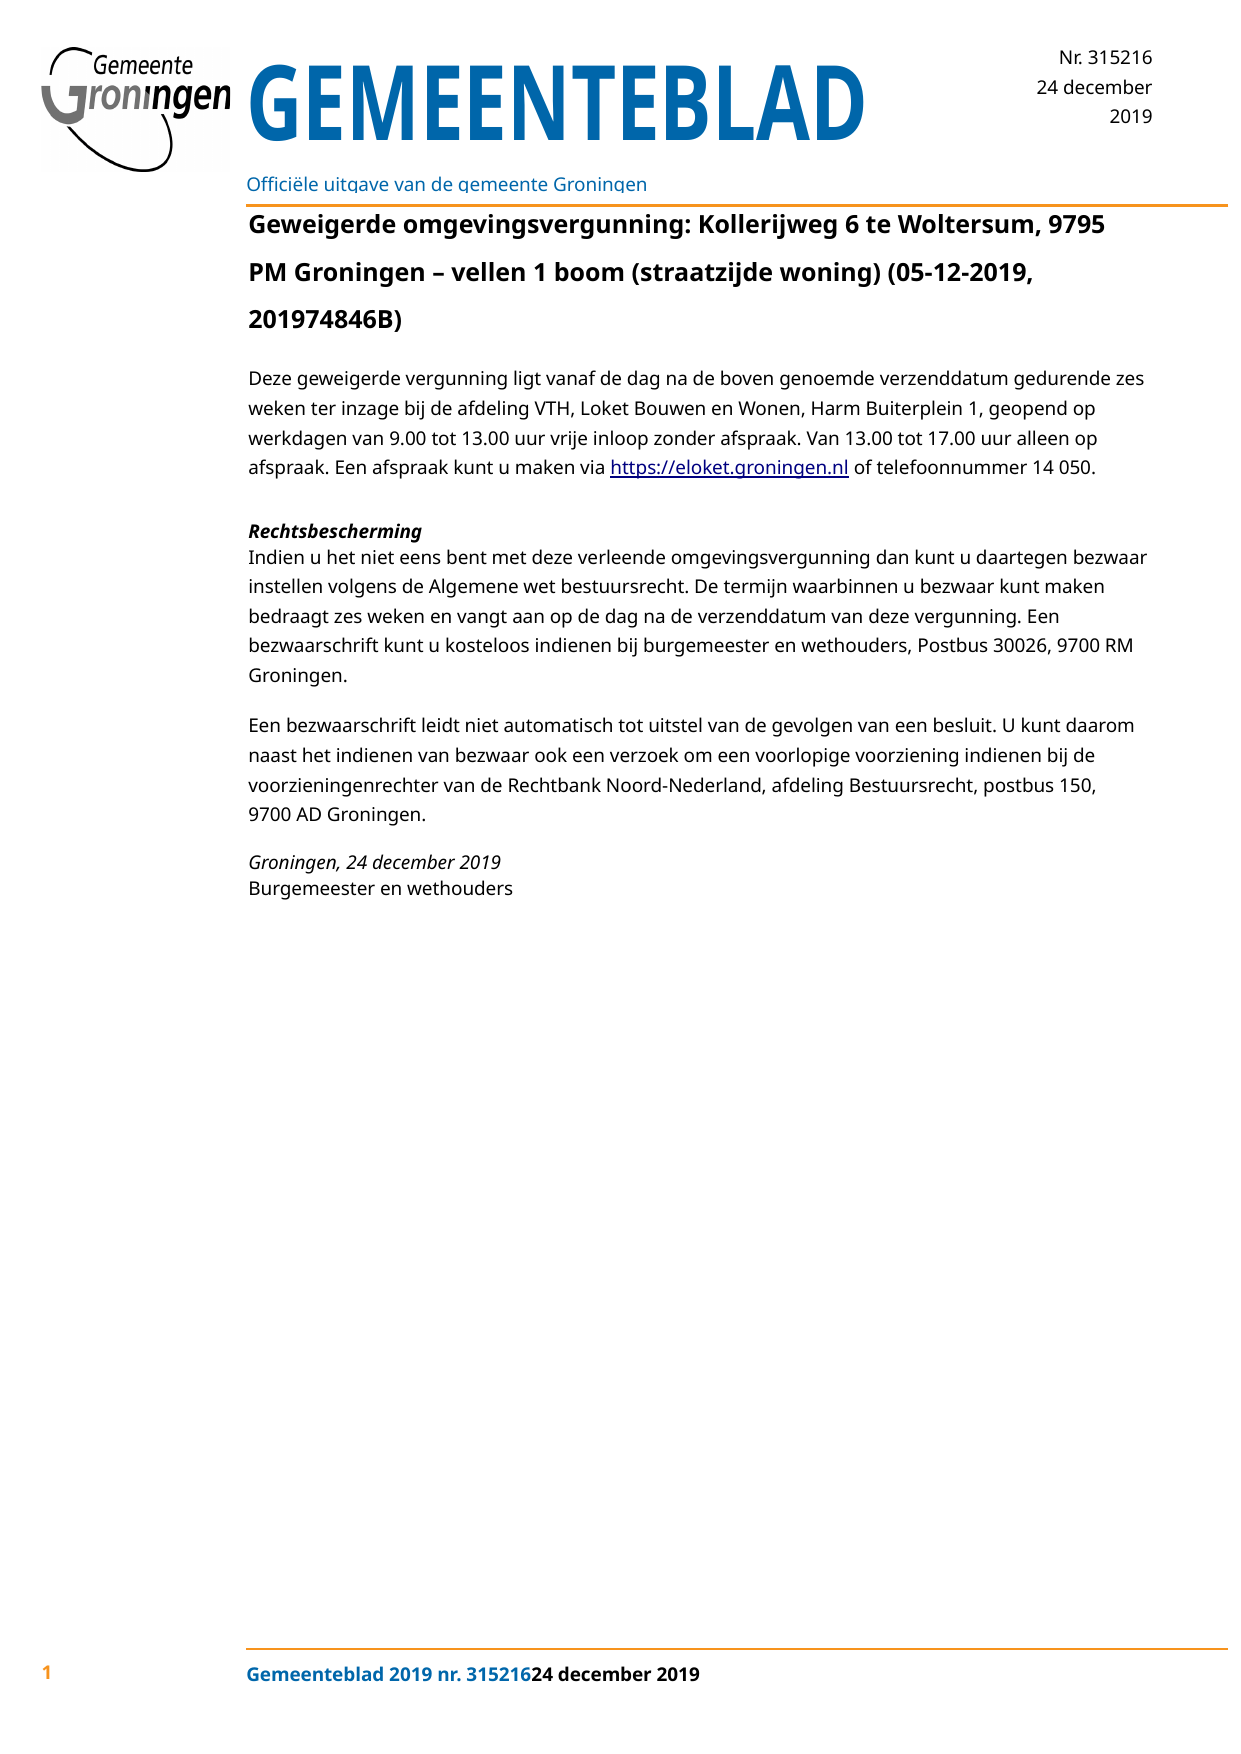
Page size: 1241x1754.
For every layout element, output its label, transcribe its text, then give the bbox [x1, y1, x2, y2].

text Deze geweigerde vergunning ligt vanaf de dag na de boven genoemde verzenddatum gedurende zes weken ter inzage bij de afdeling VTH, Loket Bouwen en Wonen, Harm Buiterplein 1, geopend op werkdagen van 9.00 tot 13.00 uur vrije inloop zonder afspraak. Van 13.00 tot 17.00 uur alleen op afspraak. Een afspraak kunt u maken via https://eloket.groningen.nl of telefoonnummer 14 050. [248, 366, 1152, 480]
text Rechtsbescherming [248, 518, 1152, 544]
picture [41, 47, 231, 172]
text Een bezwaarschrift leidt niet automatisch tot uitstel van de gevolgen van een besluit. U kunt daarom naast het indienen van bezwaar ook een verzoek om een voorlopige voorziening indienen bij de voorzieningenrechter van de Rechtbank Noord-Nederland, afdeling Bestuursrecht, postbus 150, 9700 AD Groningen. [248, 713, 1152, 827]
text Geweigerde omgevingsvergunning: Kollerijweg 6 te Woltersum, 9795 PM Groningen – vellen 1 boom (straatzijde woning) (05-12-2019, 201974846B) [248, 207, 1152, 336]
text Burgemeester en wethouders [248, 875, 1152, 901]
text Indien u het niet eens bent met deze verleende omgevingsvergunning dan kunt u daartegen bezwaar instellen volgens de Algemene wet bestuursrecht. De termijn waarbinnen u bezwaar kunt maken bedraagt zes weken en vangt aan op de dag na de verzenddatum van deze vergunning. Een bezwaarschrift kunt u kosteloos indienen bij burgemeester en wethouders, Postbus 30026, 9700 RM Groningen. [248, 544, 1152, 688]
text Groningen, 24 december 2019 [248, 849, 1152, 875]
